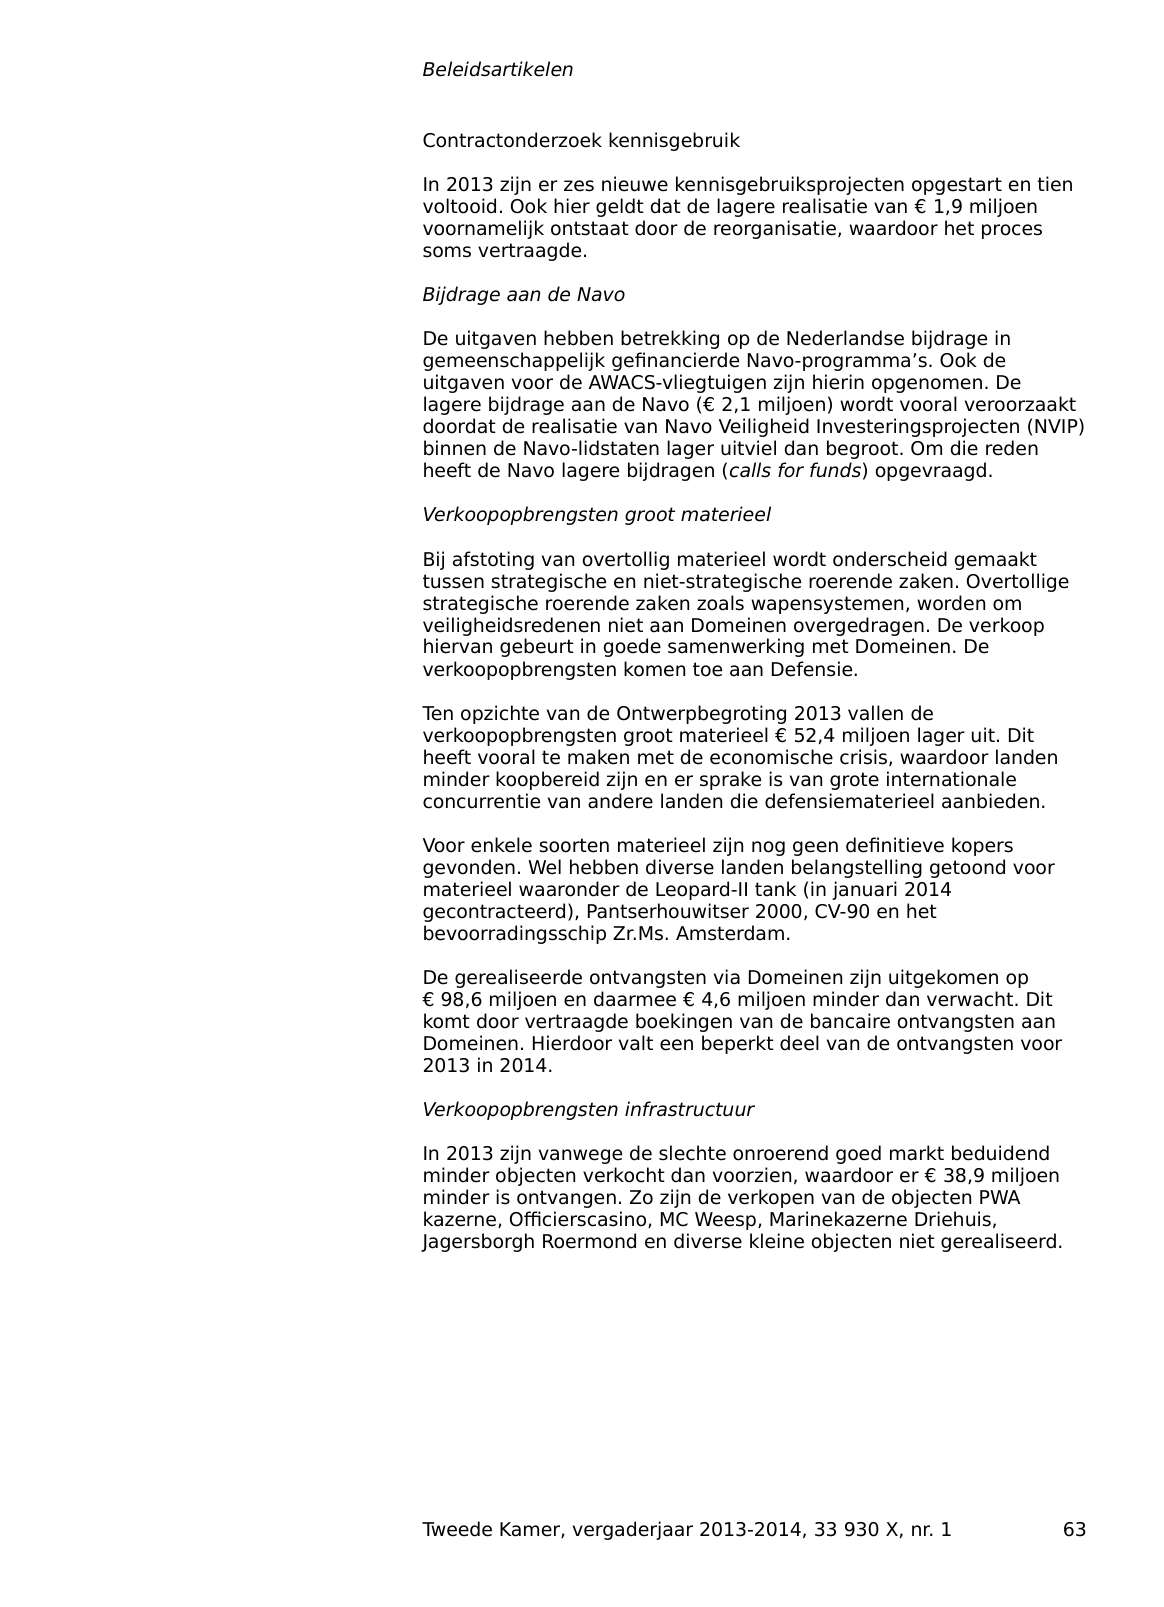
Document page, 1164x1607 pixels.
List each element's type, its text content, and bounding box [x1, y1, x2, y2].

subtitle Contractonderzoek kennisgebruik [422, 130, 1087, 152]
subtitle Bijdrage aan de Navo [422, 284, 1087, 306]
text De uitgaven hebben betrekking op de Nederlandse bijdrage in gemeenschappelijk gefinancierde Navo-programma’s. Ook de uitgaven voor de AWACS-vliegtuigen zijn hierin opgenomen. De lagere bijdrage aan de Navo (€ 2,1 miljoen) wordt vooral veroorzaakt doordat de realisatie van Navo Veiligheid Investeringsprojecten (NVIP) binnen de Navo-lidstaten lager uitviel dan begroot. Om die reden heeft de Navo lagere bijdragen (calls for funds) opgevraagd. [422, 328, 1087, 482]
text In 2013 zijn vanwege de slechte onroerend goed markt beduidend minder objecten verkocht dan voorzien, waardoor er € 38,9 miljoen minder is ontvangen. Zo zijn de verkopen van de objecten PWA kazerne, Officierscasino, MC Weesp, Marinekazerne Driehuis, Jagersborgh Roermond en diverse kleine objecten niet gerealiseerd. [422, 1143, 1087, 1253]
text In 2013 zijn er zes nieuwe kennisgebruiksprojecten opgestart en tien voltooid. Ook hier geldt dat de lagere realisatie van € 1,9 miljoen voornamelijk ontstaat door de reorganisatie, waardoor het proces soms vertraagde. [422, 174, 1087, 262]
subtitle Verkoopopbrengsten infrastructuur [422, 1099, 1087, 1121]
text Voor enkele soorten materieel zijn nog geen definitieve kopers gevonden. Wel hebben diverse landen belangstelling getoond voor materieel waaronder de Leopard-II tank (in januari 2014 gecontracteerd), Pantserhouwitser 2000, CV-90 en het bevoorradingsschip Zr.Ms. Amsterdam. [422, 835, 1087, 944]
text Bij afstoting van overtollig materieel wordt onderscheid gemaakt tussen strategische en niet-strategische roerende zaken. Overtollige strategische roerende zaken zoals wapensystemen, worden om veiligheidsredenen niet aan Domeinen overgedragen. De verkoop hiervan gebeurt in goede samenwerking met Domeinen. De verkoopopbrengsten komen toe aan Defensie. [422, 548, 1087, 680]
subtitle Verkoopopbrengsten groot materieel [422, 504, 1087, 526]
text Ten opzichte van de Ontwerpbegroting 2013 vallen de verkoopopbrengsten groot materieel € 52,4 miljoen lager uit. Dit heeft vooral te maken met de economische crisis, waardoor landen minder koopbereid zijn en er sprake is van grote internationale concurrentie van andere landen die defensiematerieel aanbieden. [422, 703, 1087, 812]
text De gerealiseerde ontvangsten via Domeinen zijn uitgekomen op € 98,6 miljoen en daarmee € 4,6 miljoen minder dan verwacht. Dit komt door vertraagde boekingen van de bancaire ontvangsten aan Domeinen. Hierdoor valt een beperkt deel van de ontvangsten voor 2013 in 2014. [422, 967, 1087, 1077]
